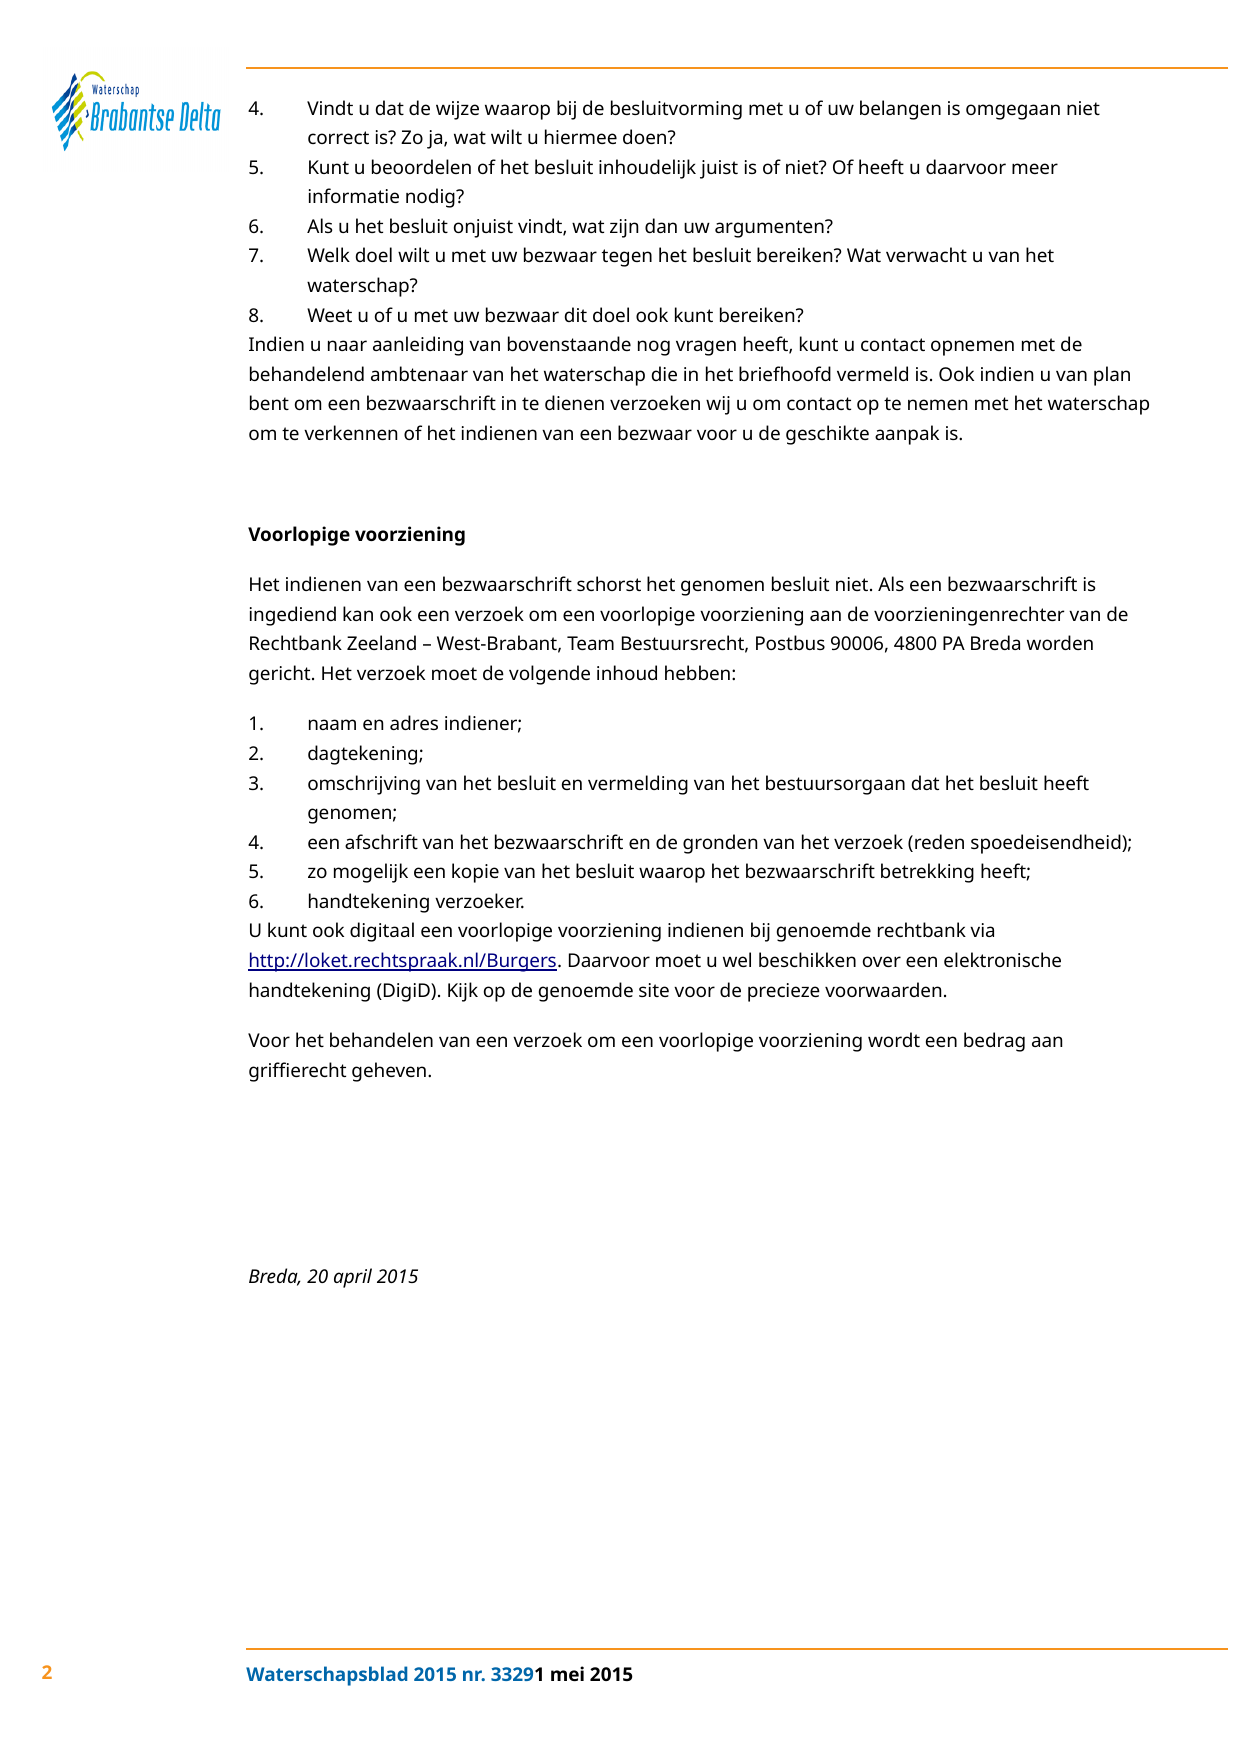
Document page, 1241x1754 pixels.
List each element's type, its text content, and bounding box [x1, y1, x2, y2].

text Het indienen van een bezwaarschrift schorst het genomen besluit niet. Als een bezwaarschrift is ingediend kan ook een verzoek om een voorlopige voorziening aan de voorzieningenrechter van de Rechtbank Zeeland – West-Brabant, Team Bestuursrecht, Postbus 90006, 4800 PA Breda worden gericht. Het verzoek moet de volgende inhoud hebben: [248, 571, 1152, 686]
text Indien u naar aanleiding van bovenstaande nog vragen heeft, kunt u contact opnemen met de behandelend ambtenaar van het waterschap die in het briefhoofd vermeld is. Ook indien u van plan bent om een bezwaarschrift in te dienen verzoeken wij u om contact op te nemen met het waterschap om te verkennen of het indienen van een bezwaar voor u de geschikte aanpak is. [248, 331, 1152, 446]
text Breda, 20 april 2015 [248, 1263, 1152, 1289]
text U kunt ook digitaal een voorlopige voorziening indienen bij genoemde rechtbank via http://loket.rechtspraak.nl/Burgers. Daarvoor moet u wel beschikken over een elektronische handtekening (DigiD). Kijk op de genoemde site voor de precieze voorwaarden. [248, 918, 1152, 1003]
list Weet u of u met uw bezwaar dit doel ook kunt bereiken? [248, 302, 1152, 328]
text Voor het behandelen van een verzoek om een voorlopige voorziening wordt een bedrag aan griffierecht geheven. [248, 1027, 1152, 1083]
list een afschrift van het bezwaarschrift en de gronden van het verzoek (reden spoedeisendheid); [248, 829, 1152, 855]
list Vindt u dat de wijze waarop bij de besluitvorming met u of uw belangen is omgegaan niet correct is? Zo ja, wat wilt u hiermee doen? [248, 95, 1152, 150]
list zo mogelijk een kopie van het besluit waarop het bezwaarschrift betrekking heeft; [248, 858, 1152, 884]
picture [41, 47, 231, 172]
list omschrijving van het besluit en vermelding van het bestuursorgaan dat het besluit heeft genomen; [248, 770, 1152, 825]
list Kunt u beoordelen of het besluit inhoudelijk juist is of niet? Of heeft u daarvoor meer informatie nodig? [248, 154, 1152, 209]
text Voorlopige voorziening [248, 521, 1152, 547]
list Welk doel wilt u met uw bezwaar tegen het besluit bereiken? Wat verwacht u van het waterschap? [248, 243, 1152, 298]
list dagtekening; [248, 740, 1152, 766]
list handtekening verzoeker. [248, 888, 1152, 914]
list naam en adres indiener; [248, 711, 1152, 736]
list Als u het besluit onjuist vindt, wat zijn dan uw argumenten? [248, 213, 1152, 239]
